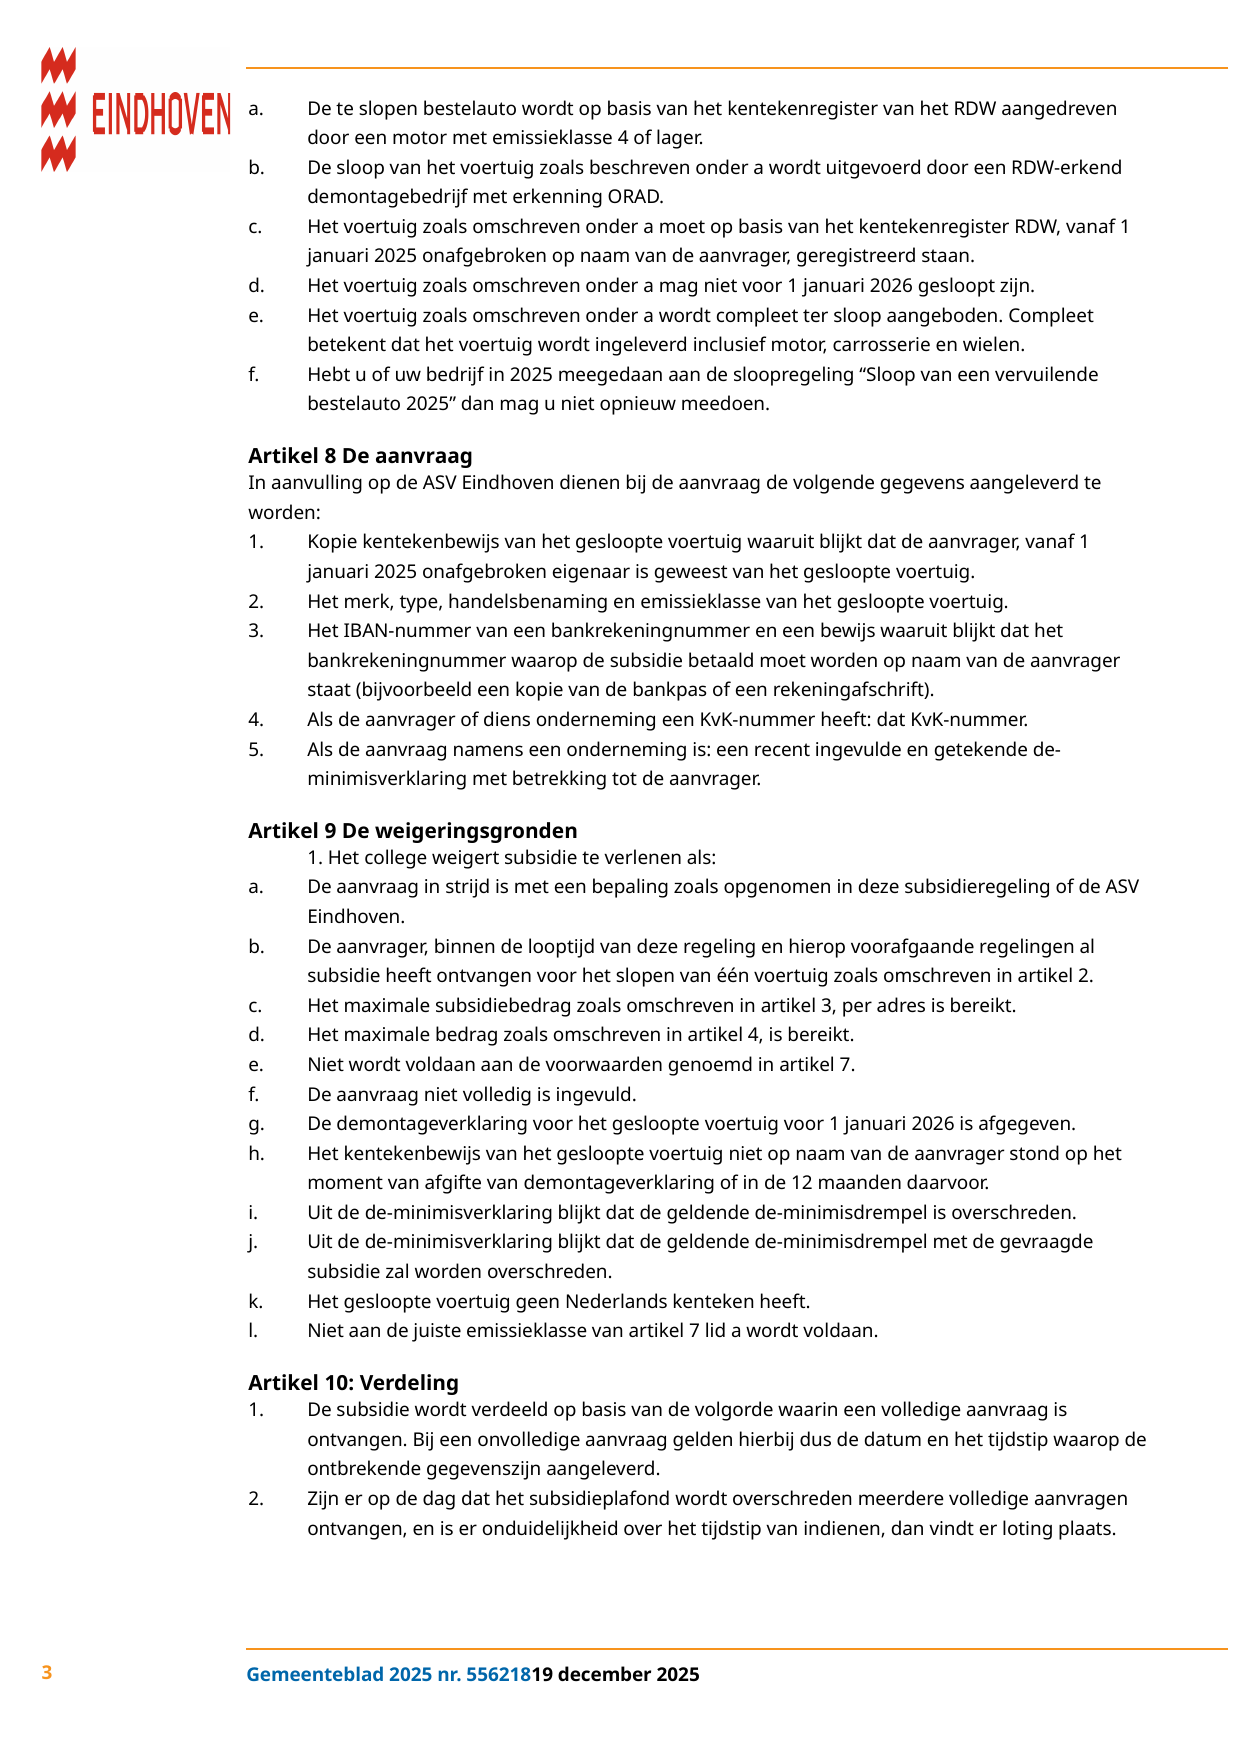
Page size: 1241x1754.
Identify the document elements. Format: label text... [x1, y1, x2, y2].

list Het maximale subsidiebedrag zoals omschreven in artikel 3, per adres is bereikt. [248, 992, 1152, 1018]
list Niet aan de juiste emissieklasse van artikel 7 lid a wordt voldaan. [248, 1317, 1152, 1343]
list Hebt u of uw bedrijf in 2025 meegedaan aan de sloopregeling “Sloop van een vervuilende bestelauto 2025” dan mag u niet opnieuw meedoen. [248, 361, 1152, 416]
list Het voertuig zoals omschreven onder a mag niet voor 1 januari 2026 gesloopt zijn. [248, 272, 1152, 298]
list Het IBAN-nummer van een bankrekeningnummer en een bewijs waaruit blijkt dat het bankrekeningnummer waarop de subsidie betaald moet worden op naam van de aanvrager staat (bijvoorbeeld een kopie van de bankpas of een rekeningafschrift). [248, 617, 1152, 702]
list Het gesloopte voertuig geen Nederlands kenteken heeft. [248, 1288, 1152, 1314]
list Zijn er op de dag dat het subsidieplafond wordt overschreden meerdere volledige aanvragen ontvangen, en is er onduidelijkheid over het tijdstip van indienen, dan vindt er loting plaats. [248, 1485, 1152, 1540]
list De te slopen bestelauto wordt op basis van het kentekenregister van het RDW aangedreven door een motor met emissieklasse 4 of lager. [248, 95, 1152, 150]
list Als de aanvraag namens een onderneming is: een recent ingevulde en getekende de-minimisverklaring met betrekking tot de aanvrager. [248, 736, 1152, 791]
list De sloop van het voertuig zoals beschreven onder a wordt uitgevoerd door een RDW-erkend demontagebedrijf met erkenning ORAD. [248, 154, 1152, 209]
text In aanvulling op de ASV Eindhoven dienen bij de aanvraag de volgende gegevens aangeleverd te worden: [248, 469, 1152, 525]
list De aanvraag in strijd is met een bepaling zoals opgenomen in deze subsidieregeling of de ASV Eindhoven. [248, 874, 1152, 929]
text Artikel 8 De aanvraag [248, 441, 1152, 469]
list Uit de de-minimisverklaring blijkt dat de geldende de-minimisdrempel is overschreden. [248, 1199, 1152, 1225]
list Het maximale bedrag zoals omschreven in artikel 4, is bereikt. [248, 1022, 1152, 1047]
list Niet wordt voldaan aan de voorwaarden genoemd in artikel 7. [248, 1051, 1152, 1077]
list 1. Het college weigert subsidie te verlenen als: [248, 844, 1152, 870]
list Het kentekenbewijs van het gesloopte voertuig niet op naam van de aanvrager stond op het moment van afgifte van demontageverklaring of in de 12 maanden daarvoor. [248, 1140, 1152, 1195]
list Het merk, type, handelsbenaming en emissieklasse van het gesloopte voertuig. [248, 588, 1152, 613]
list Uit de de-minimisverklaring blijkt dat de geldende de-minimisdrempel met de gevraagde subsidie zal worden overschreden. [248, 1229, 1152, 1284]
list De subsidie wordt verdeeld op basis van de volgorde waarin een volledige aanvraag is ontvangen. Bij een onvolledige aanvraag gelden hierbij dus de datum en het tijdstip waarop de ontbrekende gegevenszijn aangeleverd. [248, 1396, 1152, 1481]
list Kopie kentekenbewijs van het gesloopte voertuig waaruit blijkt dat de aanvrager, vanaf 1 januari 2025 onafgebroken eigenaar is geweest van het gesloopte voertuig. [248, 529, 1152, 584]
list De aanvraag niet volledig is ingevuld. [248, 1081, 1152, 1107]
list De demontageverklaring voor het gesloopte voertuig voor 1 januari 2026 is afgegeven. [248, 1110, 1152, 1136]
list Het voertuig zoals omschreven onder a moet op basis van het kentekenregister RDW, vanaf 1 januari 2025 onafgebroken op naam van de aanvrager, geregistreerd staan. [248, 213, 1152, 268]
text Artikel 9 De weigeringsgronden [248, 816, 1152, 844]
list Als de aanvrager of diens onderneming een KvK-nummer heeft: dat KvK-nummer. [248, 706, 1152, 732]
list Het voertuig zoals omschreven onder a wordt compleet ter sloop aangeboden. Compleet betekent dat het voertuig wordt ingeleverd inclusief motor, carrosserie en wielen. [248, 302, 1152, 357]
list De aanvrager, binnen de looptijd van deze regeling en hierop voorafgaande regelingen al subsidie heeft ontvangen voor het slopen van één voertuig zoals omschreven in artikel 2. [248, 933, 1152, 988]
text Artikel 10: Verdeling [248, 1368, 1152, 1396]
picture [41, 47, 231, 172]
